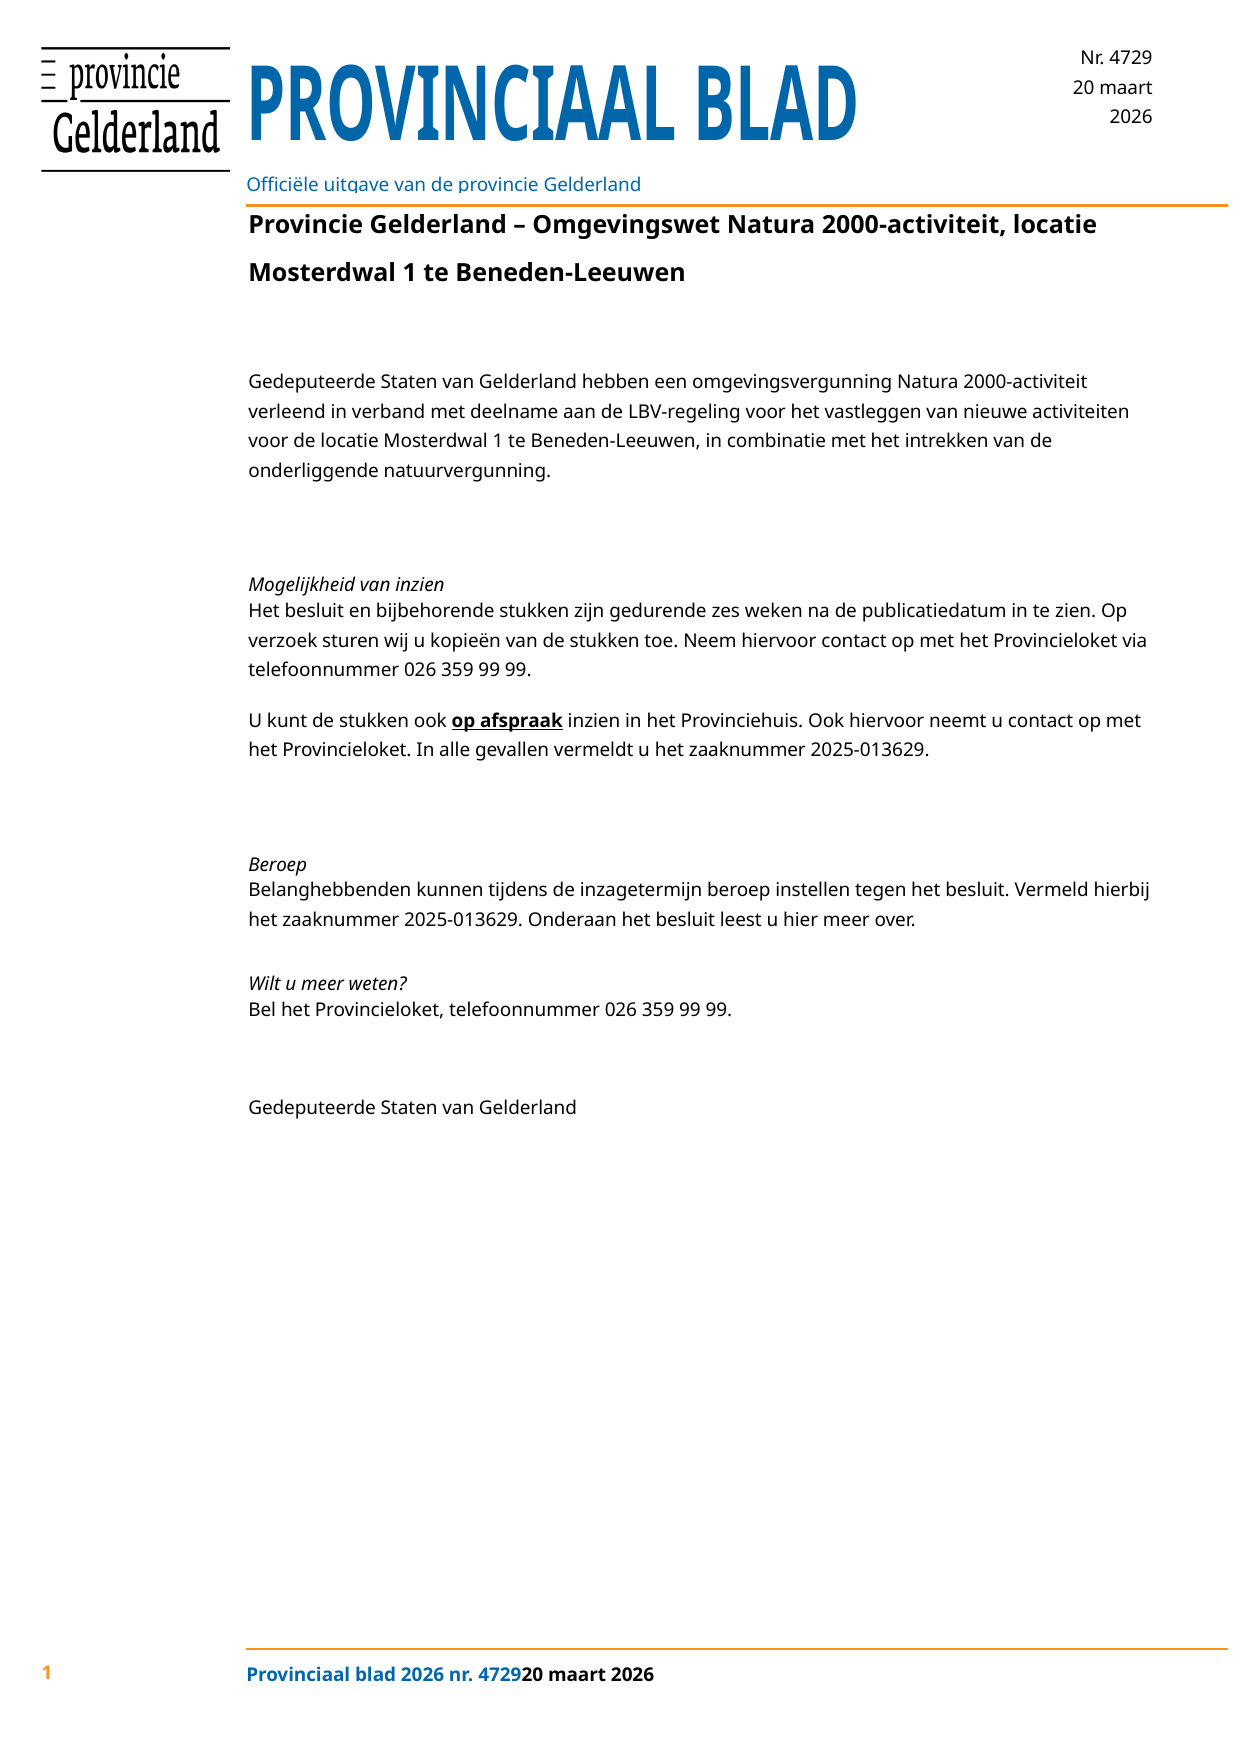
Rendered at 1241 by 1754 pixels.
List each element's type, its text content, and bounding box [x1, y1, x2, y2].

text U kunt de stukken ook op afspraak inzien in het Provinciehuis. Ook hiervoor neemt u contact op met het Provincieloket. In alle gevallen vermeldt u het zaaknummer 2025-013629. [248, 707, 1152, 762]
text Mogelijkheid van inzien [248, 571, 1152, 597]
text Provincie Gelderland – Omgevingswet Natura 2000-activiteit, locatie Mosterdwal 1 te Beneden-Leeuwen [248, 207, 1152, 288]
text Bel het Provincieloket, telefoonnummer 026 359 99 99. [248, 996, 1152, 1021]
text Belanghebbenden kunnen tijdens de inzagetermijn beroep instellen tegen het besluit. Vermeld hierbij het zaaknummer 2025-013629. Onderaan het besluit leest u hier meer over. [248, 876, 1152, 932]
text Gedeputeerde Staten van Gelderland hebben een omgevingsvergunning Natura 2000-activiteit verleend in verband met deelname aan de LBV-regeling voor het vastleggen van nieuwe activiteiten voor de locatie Mosterdwal 1 te Beneden-Leeuwen, in combinatie met het intrekken van de onderliggende natuurvergunning. [248, 368, 1152, 483]
picture [41, 47, 231, 172]
text Het besluit en bijbehorende stukken zijn gedurende zes weken na de publicatiedatum in te zien. Op verzoek sturen wij u kopieën van de stukken toe. Neem hiervoor contact op met het Provincieloket via telefoonnummer 026 359 99 99. [248, 597, 1152, 682]
text Gedeputeerde Staten van Gelderland [248, 1094, 1152, 1120]
text Beroep [248, 851, 1152, 876]
text Wilt u meer weten? [248, 970, 1152, 996]
